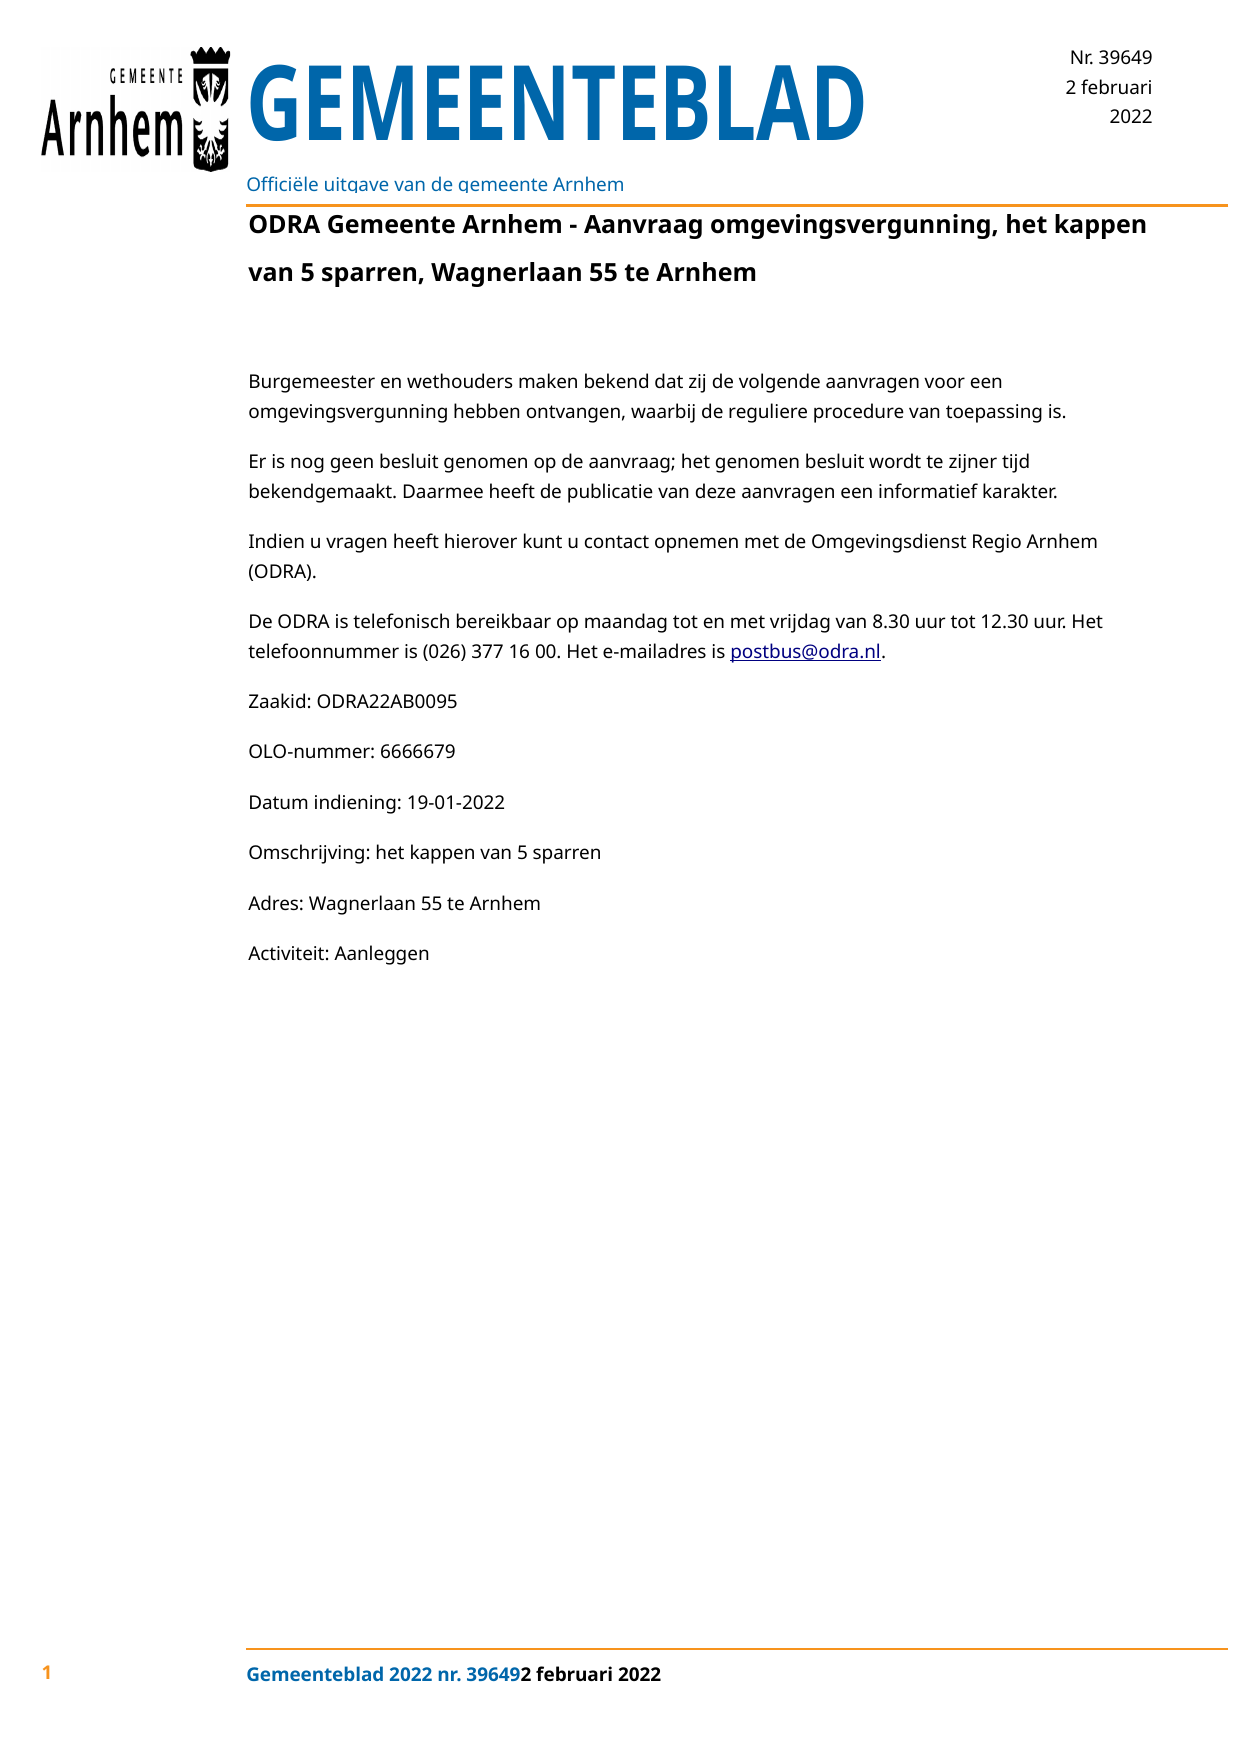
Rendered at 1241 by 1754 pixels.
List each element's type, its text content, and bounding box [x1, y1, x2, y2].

text ODRA Gemeente Arnhem - Aanvraag omgevingsvergunning, het kappen van 5 sparren, Wagnerlaan 55 te Arnhem [248, 207, 1152, 288]
text Activiteit: Aanleggen [248, 940, 1152, 966]
text Adres: Wagnerlaan 55 te Arnhem [248, 890, 1152, 916]
text OLO-nummer: 6666679 [248, 739, 1152, 764]
text Datum indiening: 19-01-2022 [248, 789, 1152, 815]
text Er is nog geen besluit genomen op de aanvraag; het genomen besluit wordt te zijner tijd bekendgemaakt. Daarmee heeft de publicatie van deze aanvragen een informatief karakter. [248, 448, 1152, 504]
text Omschrijving: het kappen van 5 sparren [248, 839, 1152, 865]
text Burgemeester en wethouders maken bekend dat zij de volgende aanvragen voor een omgevingsvergunning hebben ontvangen, waarbij de reguliere procedure van toepassing is. [248, 368, 1152, 424]
text De ODRA is telefonisch bereikbaar op maandag tot en met vrijdag van 8.30 uur tot 12.30 uur. Het telefoonnummer is (026) 377 16 00. Het e-mailadres is postbus@odra.nl. [248, 608, 1152, 664]
picture [41, 47, 231, 172]
text Zaakid: ODRA22AB0095 [248, 688, 1152, 714]
text Indien u vragen heeft hierover kunt u contact opnemen met de Omgevingsdienst Regio Arnhem (ODRA). [248, 528, 1152, 584]
